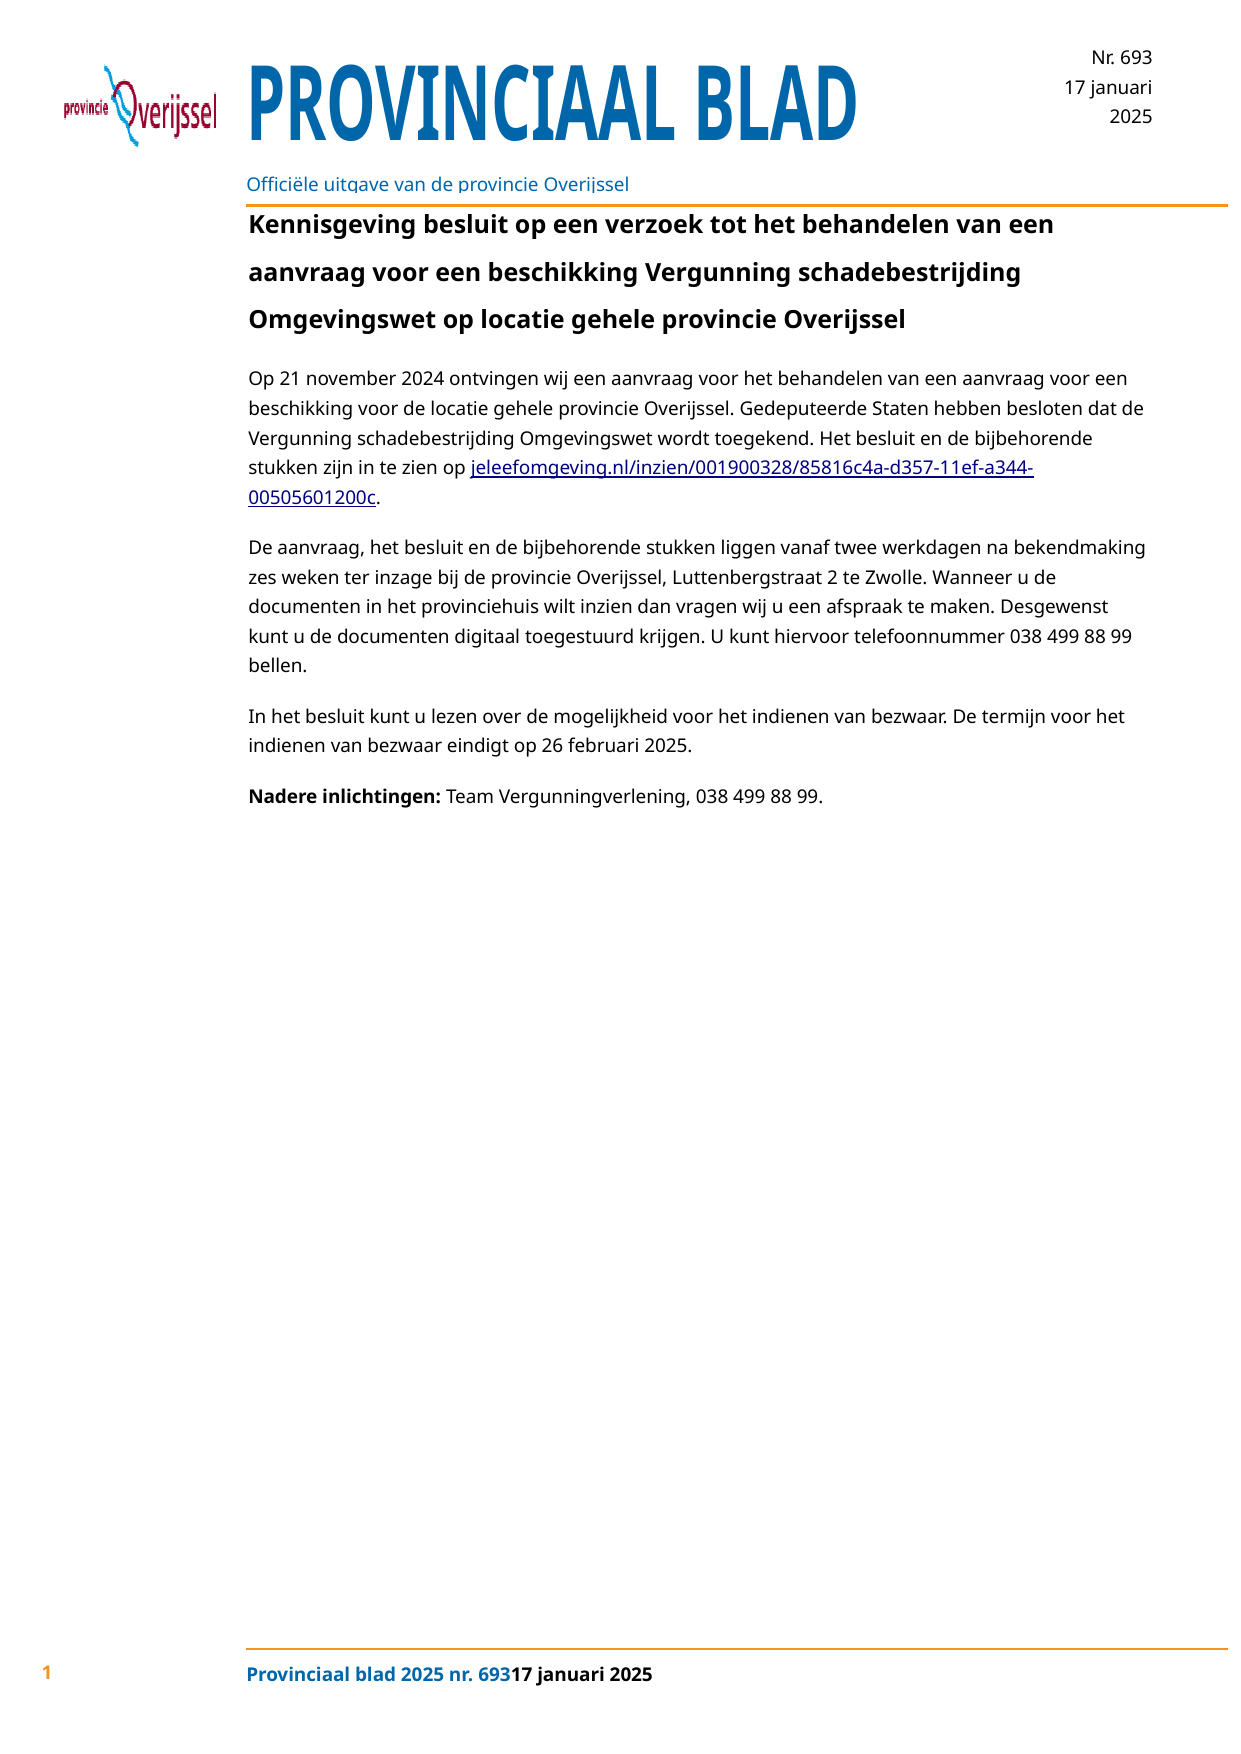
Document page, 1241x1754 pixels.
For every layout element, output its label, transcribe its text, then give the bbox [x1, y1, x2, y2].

text Op 21 november 2024 ontvingen wij een aanvraag voor het behandelen van een aanvraag voor een beschikking voor de locatie gehele provincie Overijssel. Gedeputeerde Staten hebben besloten dat de Vergunning schadebestrijding Omgevingswet wordt toegekend. Het besluit en de bijbehorende stukken zijn in te zien op jeleefomgeving.nl/inzien/001900328/85816c4a-d357-11ef-a344-00505601200c. [248, 366, 1152, 509]
text De aanvraag, het besluit en de bijbehorende stukken liggen vanaf twee werkdagen na bekendmaking zes weken ter inzage bij de provincie Overijssel, Luttenbergstraat 2 te Zwolle. Wanneer u de documenten in het provinciehuis wilt inzien dan vragen wij u een afspraak te maken. Desgewenst kunt u de documenten digitaal toegestuurd krijgen. U kunt hiervoor telefoonnummer 038 499 88 99 bellen. [248, 534, 1152, 678]
text Nadere inlichtingen: Team Vergunningverlening, 038 499 88 99. [248, 783, 1152, 809]
picture [41, 47, 231, 172]
text Kennisgeving besluit op een verzoek tot het behandelen van een aanvraag voor een beschikking Vergunning schadebestrijding Omgevingswet op locatie gehele provincie Overijssel [248, 207, 1152, 336]
text In het besluit kunt u lezen over de mogelijkheid voor het indienen van bezwaar. De termijn voor het indienen van bezwaar eindigt op 26 februari 2025. [248, 703, 1152, 758]
